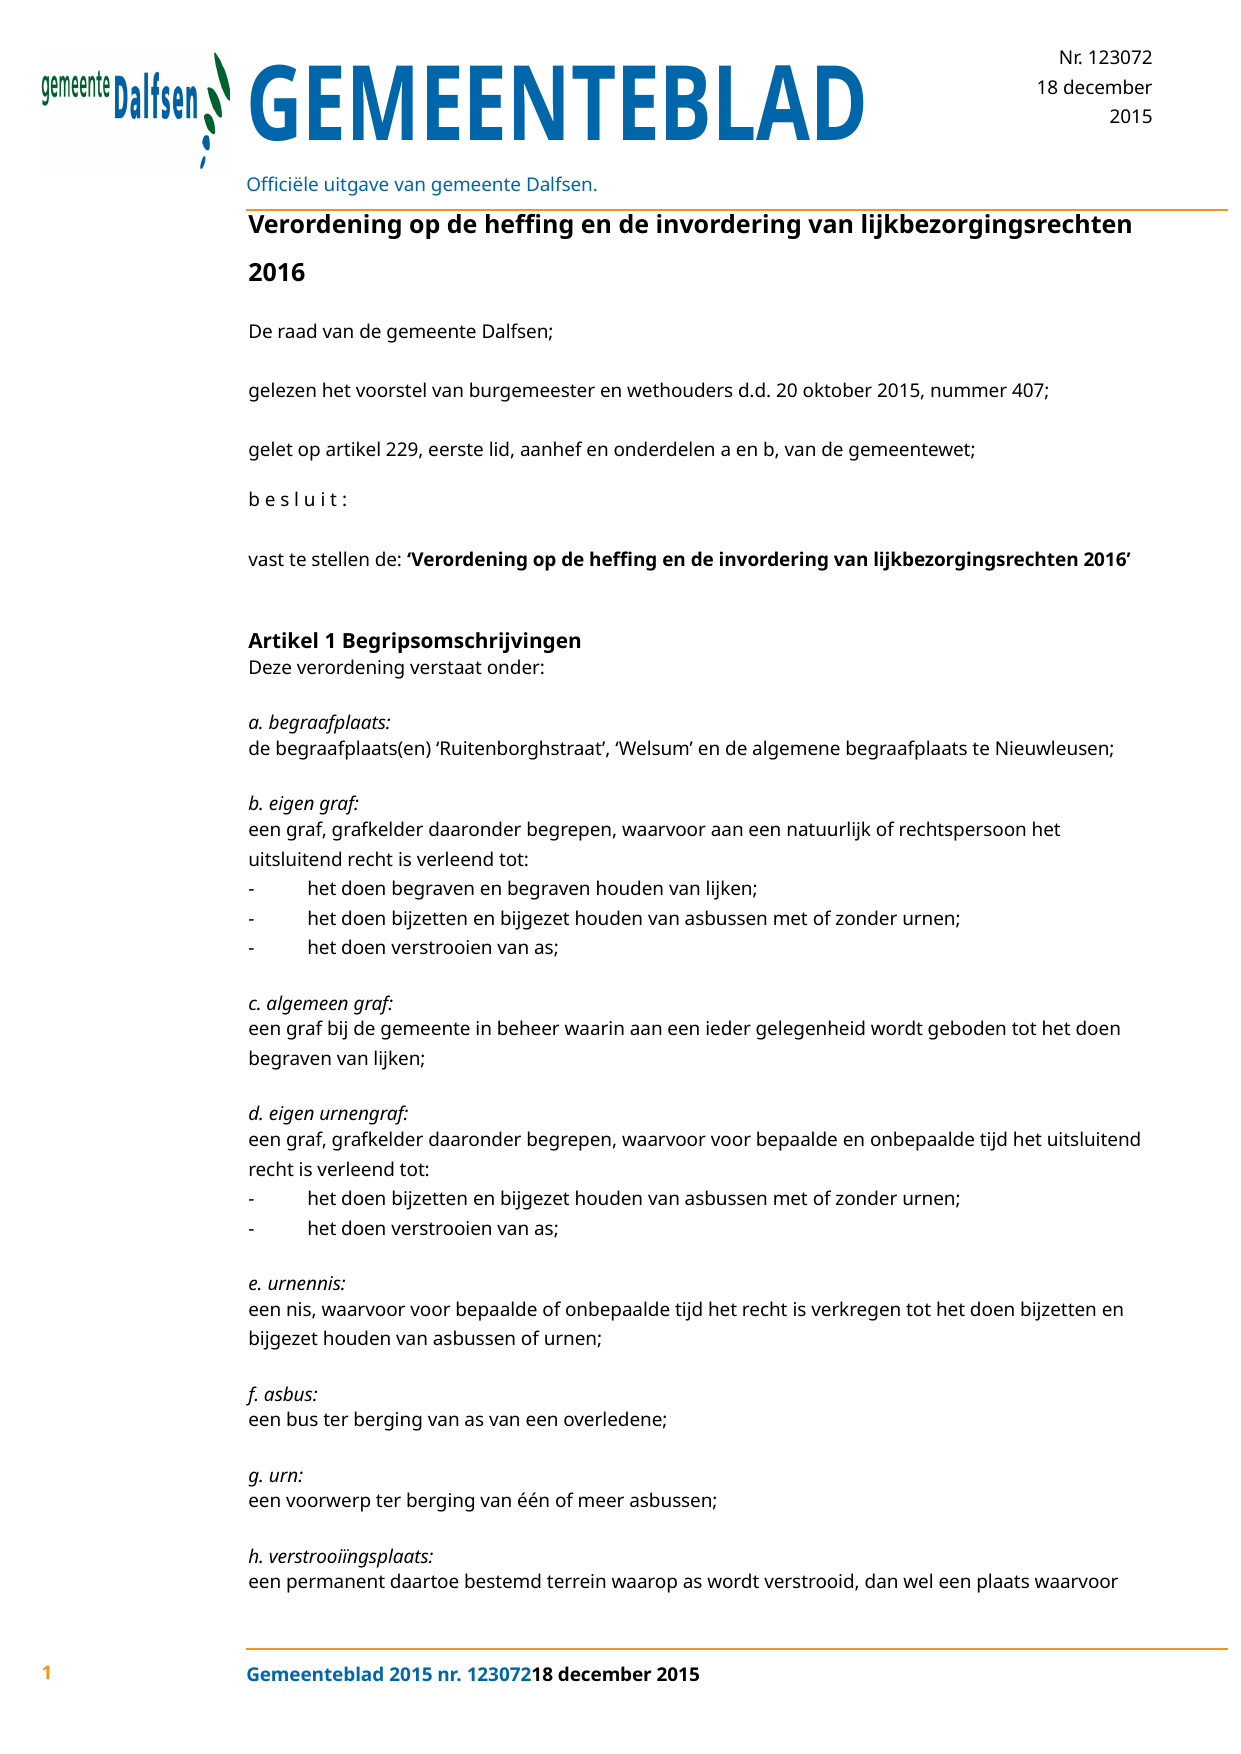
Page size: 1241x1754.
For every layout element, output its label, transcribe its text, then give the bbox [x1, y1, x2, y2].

text b. eigen graf: [248, 791, 1152, 816]
text De raad van de gemeente Dalfsen; [248, 318, 1152, 344]
picture [41, 47, 231, 172]
text gelezen het voorstel van burgemeester en wethouders d.d. 20 oktober 2015, nummer 407; [248, 377, 1152, 403]
list het doen bijzetten en bijgezet houden van asbussen met of zonder urnen; [248, 1185, 1152, 1211]
text c. algemeen graf: [248, 990, 1152, 1016]
text e. urnennis: [248, 1270, 1152, 1296]
text g. urn: [248, 1462, 1152, 1488]
list het doen bijzetten en bijgezet houden van asbussen met of zonder urnen; [248, 905, 1152, 931]
text een graf, grafkelder daaronder begrepen, waarvoor voor bepaalde en onbepaalde tijd het uitsluitend recht is verleend tot: [248, 1126, 1152, 1182]
text een bus ter berging van as van een overledene; [248, 1407, 1152, 1432]
text een graf bij de gemeente in beheer waarin aan een ieder gelegenheid wordt geboden tot het doen begraven van lijken; [248, 1016, 1152, 1071]
text een permanent daartoe bestemd terrein waarop as wordt verstrooid, dan wel een plaats waarvoor [248, 1569, 1152, 1594]
text vast te stellen de: ‘Verordening op de heffing en de invordering van lijkbezorgingsrechten 2016’ [248, 546, 1152, 571]
text Verordening op de heffing en de invordering van lijkbezorgingsrechten 2016 [248, 211, 1152, 288]
text a. begraafplaats: [248, 709, 1152, 735]
list het doen verstrooien van as; [248, 1215, 1152, 1241]
text b e s l u i t : [248, 487, 1152, 512]
text een voorwerp ter berging van één of meer asbussen; [248, 1488, 1152, 1513]
text gelet op artikel 229, eerste lid, aanhef en onderdelen a en b, van de gemeentewet; [248, 436, 1152, 462]
text Deze verordening verstaat onder: [248, 654, 1152, 680]
list het doen begraven en begraven houden van lijken; [248, 875, 1152, 901]
text d. eigen urnengraf: [248, 1101, 1152, 1126]
text Artikel 1 Begripsomschrijvingen [248, 626, 1152, 654]
text een graf, grafkelder daaronder begrepen, waarvoor aan een natuurlijk of rechtspersoon het uitsluitend recht is verleend tot: [248, 816, 1152, 872]
text de begraafplaats(en) ‘Ruitenborghstraat’, ‘Welsum’ en de algemene begraafplaats te Nieuwleusen; [248, 735, 1152, 761]
text h. verstrooiïngsplaats: [248, 1543, 1152, 1569]
text een nis, waarvoor voor bepaalde of onbepaalde tijd het recht is verkregen tot het doen bijzetten en bijgezet houden van asbussen of urnen; [248, 1296, 1152, 1351]
list het doen verstrooien van as; [248, 934, 1152, 960]
text f. asbus: [248, 1381, 1152, 1407]
